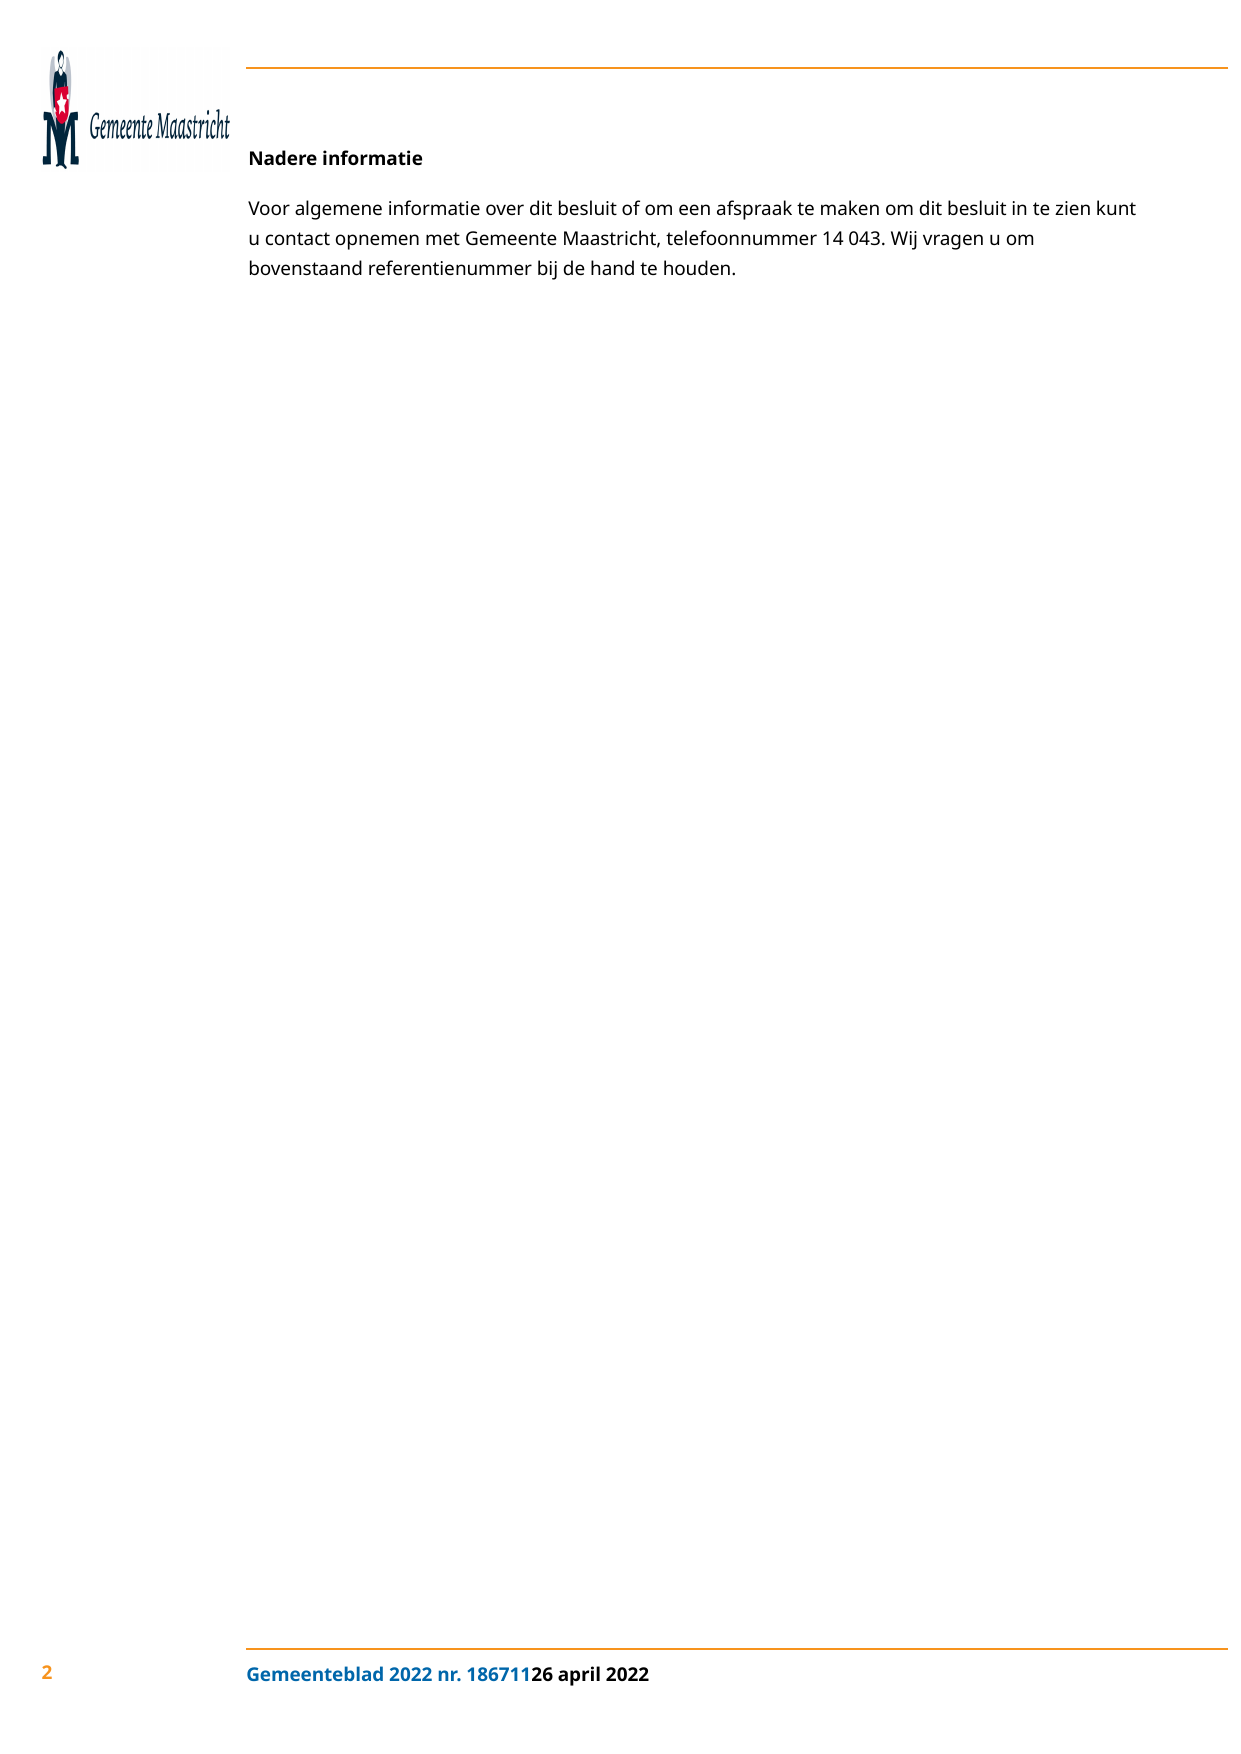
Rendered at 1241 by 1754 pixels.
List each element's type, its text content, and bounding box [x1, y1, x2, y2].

text Voor algemene informatie over dit besluit of om een afspraak te maken om dit besluit in te zien kunt u contact opnemen met Gemeente Maastricht, telefoonnummer 14 043. Wij vragen u om bovenstaand referentienummer bij de hand te houden. [248, 196, 1152, 281]
text Nadere informatie [248, 145, 1152, 171]
picture [41, 47, 231, 172]
